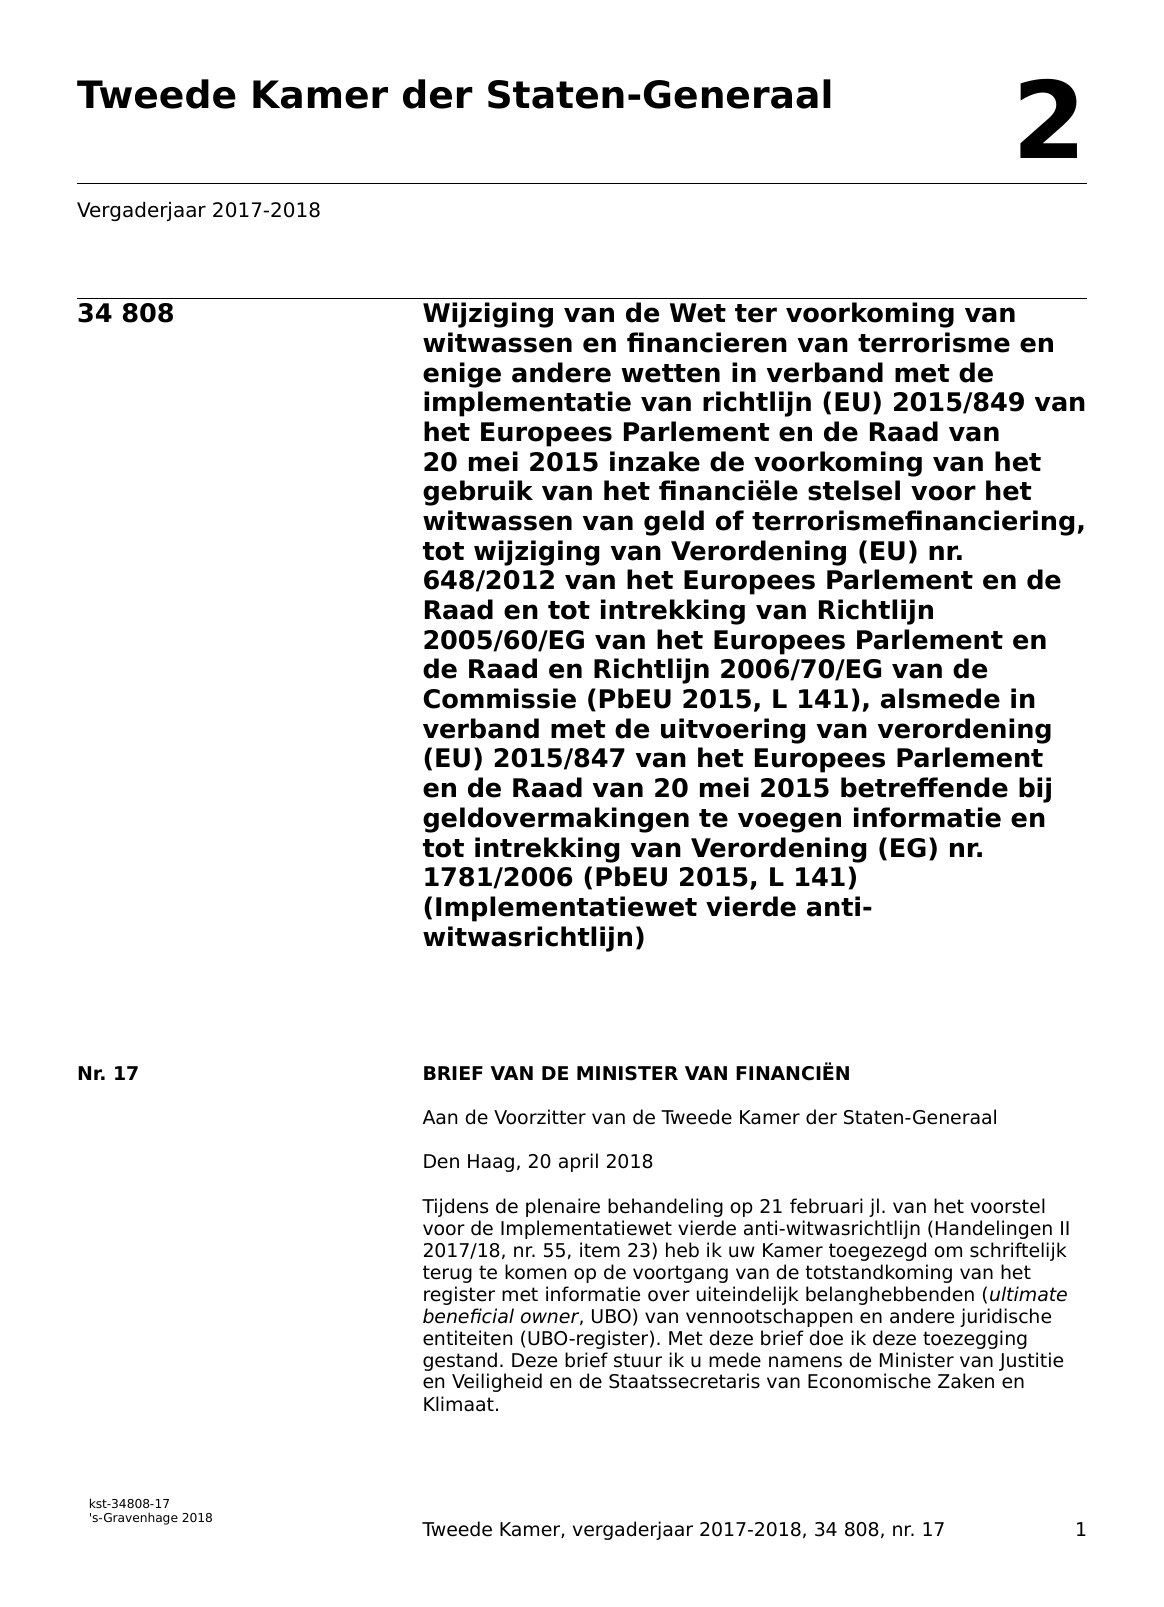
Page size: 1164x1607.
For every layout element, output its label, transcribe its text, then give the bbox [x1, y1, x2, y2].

subtitle 34 808 Wijziging van de Wet ter voorkoming van witwassen en financieren van terrorisme en enige andere wetten in verband met de implementatie van richtlijn (EU) 2015/849 van het Europees Parlement en de Raad van 20 mei 2015 inzake de voorkoming van het gebruik van het financiële stelsel voor het witwassen van geld of terrorismefinanciering, tot wijziging van Verordening (EU) nr. 648/2012 van het Europees Parlement en de Raad en tot intrekking van Richtlijn 2005/60/EG van het Europees Parlement en de Raad en Richtlijn 2006/70/EG van de Commissie (PbEU 2015, L 141), alsmede in verband met de uitvoering van verordening (EU) 2015/847 van het Europees Parlement en de Raad van 20 mei 2015 betreffende bij geldovermakingen te voegen informatie en tot intrekking van Verordening (EG) nr. 1781/2006 (PbEU 2015, L 141) (Implementatiewet vierde anti-witwasrichtlijn) [77, 299, 1087, 952]
table_cell Vergaderjaar 2017-2018 [77, 184, 1087, 298]
table_header 2 [886, 59, 1087, 183]
subtitle Nr. 17 BRIEF VAN DE MINISTER VAN FINANCIËN [77, 1063, 1087, 1085]
text kst-34808-17 [88, 1497, 323, 1511]
text Den Haag, 20 april 2018 [422, 1151, 1087, 1173]
text Tijdens de plenaire behandeling op 21 februari jl. van het voorstel voor de Implementatiewet vierde anti-witwasrichtlijn (Handelingen II 2017/18, nr. 55, item 23) heb ik uw Kamer toegezegd om schriftelijk terug te komen op de voortgang van de totstandkoming van het register met informatie over uiteindelijk belanghebbenden (ultimate beneficial owner, UBO) van vennootschappen en andere juridische entiteiten (UBO-register). Met deze brief doe ik deze toezegging gestand. Deze brief stuur ik u mede namens de Minister van Justitie en Veiligheid en de Staatssecretaris van Economische Zaken en Klimaat. [422, 1196, 1087, 1415]
text Aan de Voorzitter van de Tweede Kamer der Staten-Generaal [422, 1107, 1087, 1129]
table_header Tweede Kamer der Staten-Generaal [77, 59, 886, 183]
text 's-Gravenhage 2018 [88, 1511, 323, 1525]
